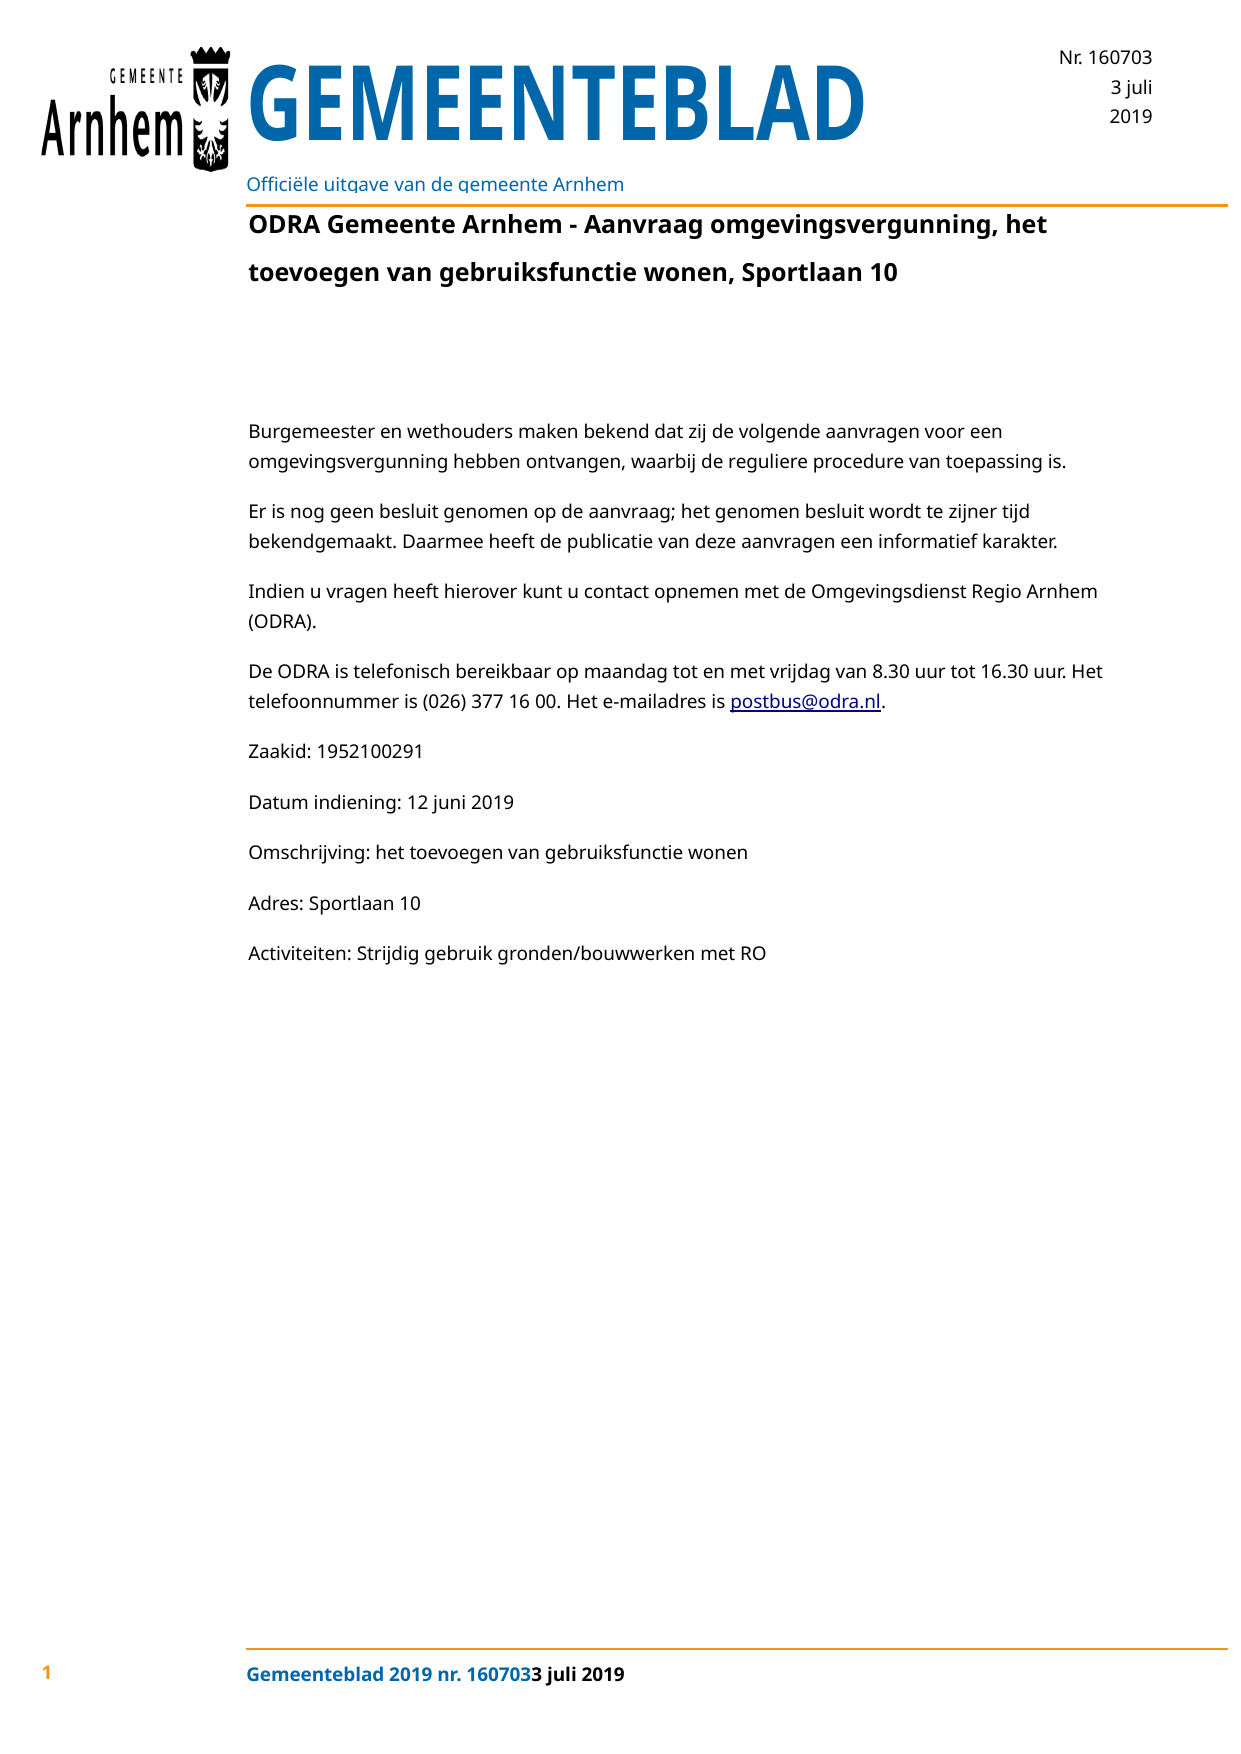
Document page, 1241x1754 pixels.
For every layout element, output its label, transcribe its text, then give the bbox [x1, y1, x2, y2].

text Zaakid: 1952100291 [248, 739, 1152, 764]
text Er is nog geen besluit genomen op de aanvraag; het genomen besluit wordt te zijner tijd bekendgemaakt. Daarmee heeft de publicatie van deze aanvragen een informatief karakter. [248, 499, 1152, 554]
text Indien u vragen heeft hierover kunt u contact opnemen met de Omgevingsdienst Regio Arnhem (ODRA). [248, 579, 1152, 634]
text Omschrijving: het toevoegen van gebruiksfunctie wonen [248, 839, 1152, 865]
picture [41, 47, 231, 172]
text Burgemeester en wethouders maken bekend dat zij de volgende aanvragen voor een omgevingsvergunning hebben ontvangen, waarbij de reguliere procedure van toepassing is. [248, 419, 1152, 474]
text Activiteiten: Strijdig gebruik gronden/bouwwerken met RO [248, 940, 1152, 966]
text Adres: Sportlaan 10 [248, 890, 1152, 916]
text De ODRA is telefonisch bereikbaar op maandag tot en met vrijdag van 8.30 uur tot 16.30 uur. Het telefoonnummer is (026) 377 16 00. Het e-mailadres is postbus@odra.nl. [248, 659, 1152, 714]
text Datum indiening: 12 juni 2019 [248, 789, 1152, 815]
text ODRA Gemeente Arnhem - Aanvraag omgevingsvergunning, het toevoegen van gebruiksfunctie wonen, Sportlaan 10 [248, 207, 1152, 288]
